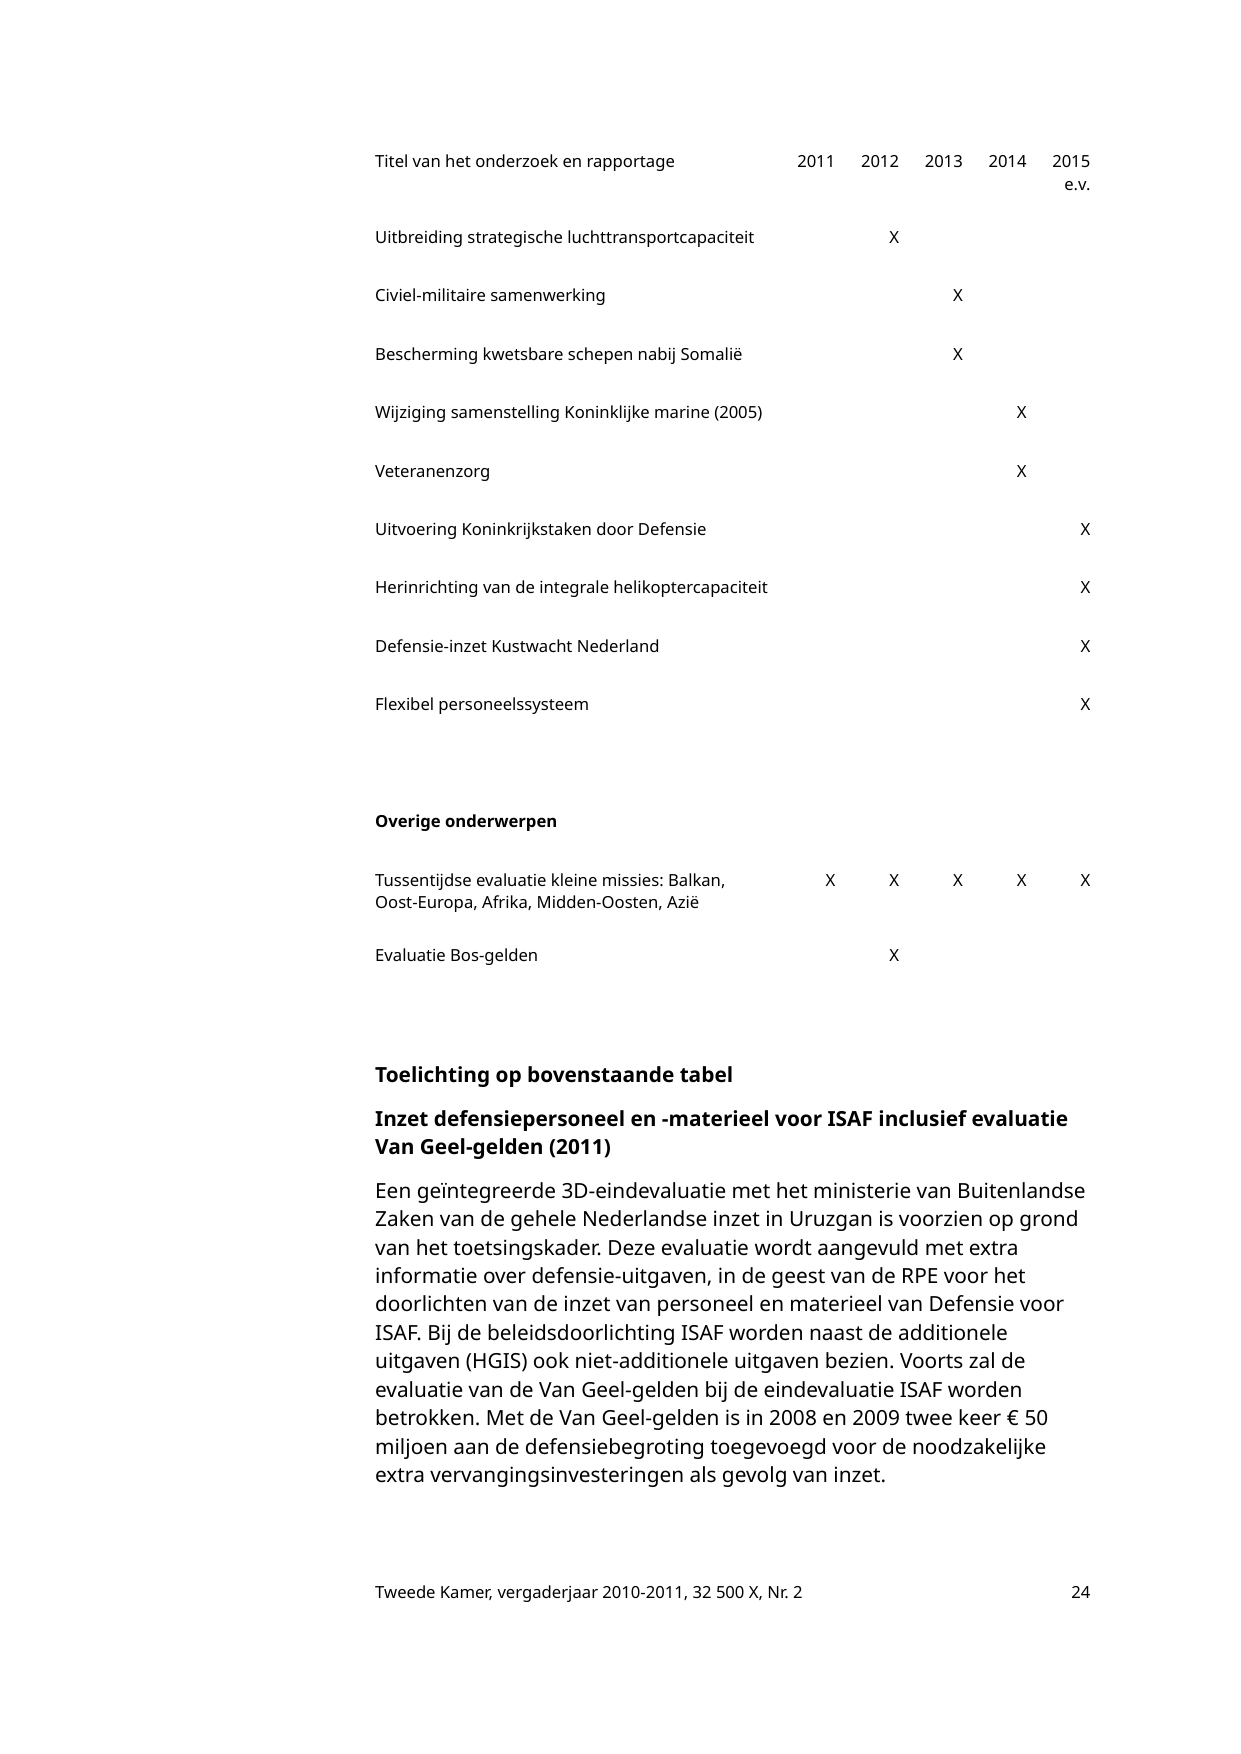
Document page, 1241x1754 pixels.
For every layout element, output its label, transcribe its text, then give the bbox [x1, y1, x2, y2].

table_cell [1026, 751, 1090, 810]
table_cell [771, 751, 835, 810]
table_cell [963, 751, 1026, 810]
table_cell [835, 635, 899, 693]
table_cell [899, 751, 963, 810]
table_cell [835, 751, 899, 810]
table_cell [835, 401, 899, 459]
table_header 2015 e.v. [1026, 150, 1090, 225]
text Toelichting op bovenstaande tabel [375, 1061, 1090, 1089]
table_cell [835, 342, 899, 401]
table_cell [899, 459, 963, 518]
table_cell [835, 576, 899, 634]
table_cell [899, 693, 963, 751]
table_cell Herinrichting van de integrale helikoptercapaciteit [375, 576, 771, 634]
table_cell [1026, 401, 1090, 459]
table_cell [963, 635, 1026, 693]
table_cell X [963, 868, 1026, 944]
text Een geïntegreerde 3D-eindevaluatie met het ministerie van Buitenlandse Zaken van de gehele Nederlandse inzet in Uruzgan is voorzien op grond van het toetsingskader. Deze evaluatie wordt aangevuld met extra informatie over defensie-uitgaven, in de geest van de RPE voor het doorlichten van de inzet van personeel en materieel van Defensie voor ISAF. Bij de beleidsdoorlichting ISAF worden naast de additionele uitgaven (HGIS) ook niet-additionele uitgaven bezien. Voorts zal de evaluatie van de Van Geel-gelden bij de eindevaluatie ISAF worden betrokken. Met de Van Geel-gelden is in 2008 en 2009 twee keer € 50 miljoen aan de defensiebegroting toegevoegd voor de noodzakelijke extra vervangingsinvesteringen als gevolg van inzet. [375, 1176, 1090, 1489]
table_cell [771, 576, 835, 634]
table_cell [899, 810, 963, 868]
table_cell [771, 401, 835, 459]
table_cell X [1026, 576, 1090, 634]
table_cell X [1026, 635, 1090, 693]
table_cell [771, 225, 835, 284]
table_cell [899, 635, 963, 693]
table_cell Civiel-militaire samenwerking [375, 284, 771, 342]
table_header 2011 [771, 150, 835, 225]
text Inzet defensiepersoneel en -materieel voor ISAF inclusief evaluatie Van Geel-gelden (2011) [375, 1104, 1090, 1161]
table_cell [963, 225, 1026, 284]
table_cell X [899, 342, 963, 401]
table_cell X [1026, 868, 1090, 944]
table_cell Bescherming kwetsbare schepen nabij Somalië [375, 342, 771, 401]
table_cell X [963, 459, 1026, 518]
table_cell [963, 284, 1026, 342]
table_cell [1026, 944, 1090, 1002]
table_cell Overige onderwerpen [375, 810, 771, 868]
table_cell X [835, 944, 899, 1002]
table_header 2013 [899, 150, 963, 225]
table_cell X [1026, 518, 1090, 576]
table_cell [835, 810, 899, 868]
table_cell X [835, 225, 899, 284]
table_cell Evaluatie Bos-gelden [375, 944, 771, 1002]
table_cell [1026, 284, 1090, 342]
table_cell [963, 518, 1026, 576]
table_cell Wijziging samenstelling Koninklijke marine (2005) [375, 401, 771, 459]
table_cell [963, 810, 1026, 868]
table_cell X [1026, 693, 1090, 751]
table_header 2014 [963, 150, 1026, 225]
table_cell [963, 576, 1026, 634]
table_cell [771, 635, 835, 693]
table_cell X [963, 401, 1026, 459]
table_cell X [899, 868, 963, 944]
table_header 2012 [835, 150, 899, 225]
table_cell [963, 944, 1026, 1002]
table_cell Tussentijdse evaluatie kleine missies: Balkan, Oost-Europa, Afrika, Midden-Oosten, Azië [375, 868, 771, 944]
table_cell X [899, 284, 963, 342]
table_cell [1026, 459, 1090, 518]
table_cell Flexibel personeelssysteem [375, 693, 771, 751]
table_cell [771, 342, 835, 401]
table_cell [771, 693, 835, 751]
table_cell [899, 518, 963, 576]
table_cell [771, 944, 835, 1002]
table_cell X [835, 868, 899, 944]
table_cell [1026, 225, 1090, 284]
table_header Titel van het onderzoek en rapportage [375, 150, 771, 225]
table_cell [899, 576, 963, 634]
table_cell [771, 810, 835, 868]
table_cell [899, 401, 963, 459]
table_cell Defensie-inzet Kustwacht Nederland [375, 635, 771, 693]
table_cell [375, 751, 771, 810]
table_cell [963, 693, 1026, 751]
table_cell [835, 284, 899, 342]
table_cell Uitbreiding strategische luchttransportcapaciteit [375, 225, 771, 284]
table_cell [899, 225, 963, 284]
table_cell Uitvoering Koninkrijkstaken door Defensie [375, 518, 771, 576]
table_cell [771, 459, 835, 518]
table_cell [835, 693, 899, 751]
table_cell X [771, 868, 835, 944]
table_cell [835, 518, 899, 576]
table_cell [771, 284, 835, 342]
table_cell [1026, 810, 1090, 868]
table_cell [835, 459, 899, 518]
table_cell [771, 518, 835, 576]
table_cell [1026, 342, 1090, 401]
table_cell [963, 342, 1026, 401]
table_cell [899, 944, 963, 1002]
table_cell Veteranenzorg [375, 459, 771, 518]
